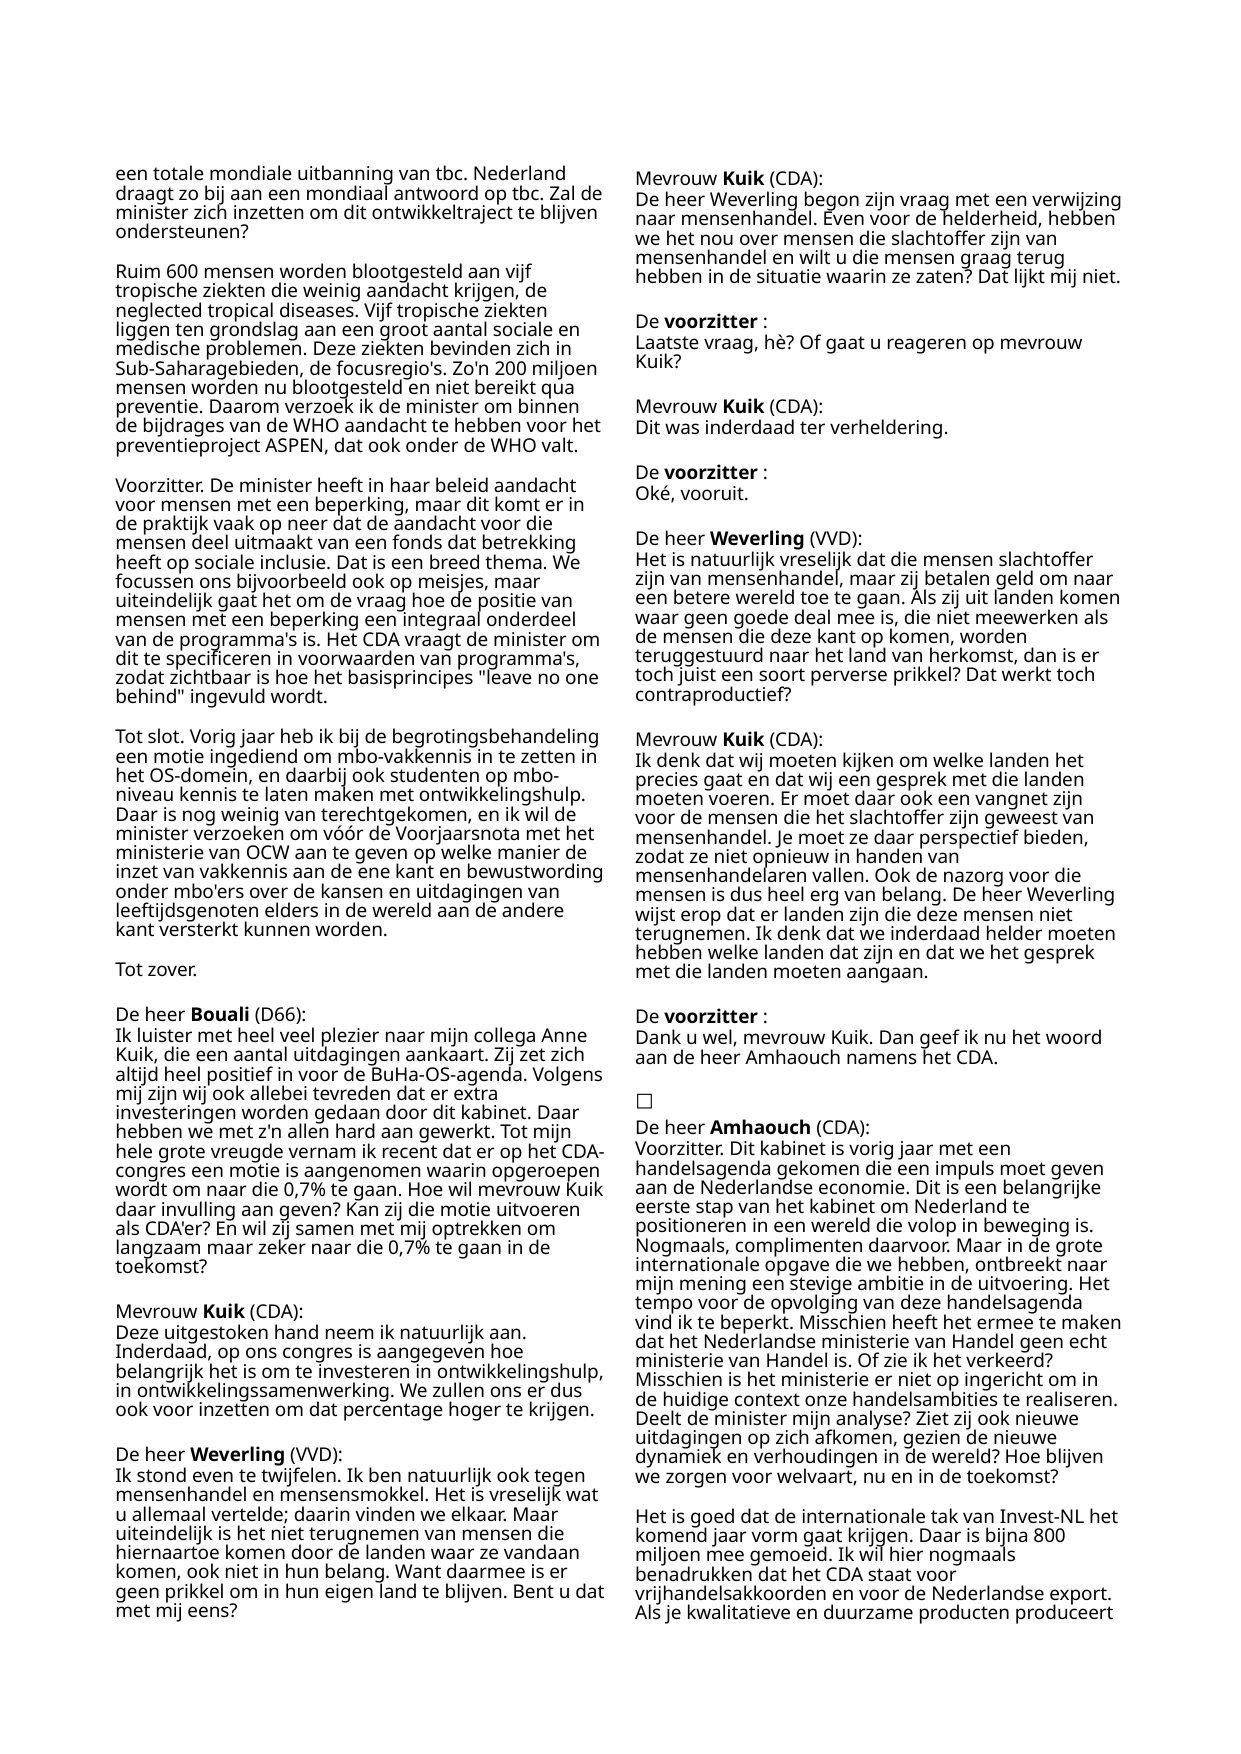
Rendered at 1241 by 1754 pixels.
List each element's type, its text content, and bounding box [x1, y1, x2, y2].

text De voorzitter : [635, 1004, 1125, 1029]
text De heer Weverling begon zijn vraag met een verwijzing naar mensenhandel. Even voor de helderheid, hebben we het nou over mensen die slachtoffer zijn van mensenhandel en wilt u die mensen graag terug hebben in de situatie waarin ze zaten? Dat lijkt mij niet. [635, 191, 1125, 287]
text Mevrouw Kuik (CDA): [115, 1298, 605, 1324]
text Dank u wel, mevrouw Kuik. Dan geef ik nu het woord aan de heer Amhaouch namens het CDA. [635, 1029, 1125, 1068]
text Voorzitter. Dit kabinet is vorig jaar met een handelsagenda gekomen die een impuls moet geven aan de Nederlandse economie. Dit is een belangrijke eerste stap van het kabinet om Nederland te positioneren in een wereld die volop in beweging is. Nogmaals, complimenten daarvoor. Maar in de grote internationale opgave die we hebben, ontbreekt naar mijn mening een stevige ambitie in de uitvoering. Het tempo voor de opvolging van deze handelsagenda vind ik te beperkt. Misschien heeft het ermee te maken dat het Nederlandse ministerie van Handel geen echt ministerie van Handel is. Of zie ik het verkeerd? Misschien is het ministerie er niet op ingericht om in de huidige context onze handelsambities te realiseren. Deelt de minister mijn analyse? Ziet zij ook nieuwe uitdagingen op zich afkomen, gezien de nieuwe dynamiek en verhoudingen in de wereld? Hoe blijven we zorgen voor welvaart, nu en in de toekomst? [635, 1140, 1125, 1487]
text Mevrouw Kuik (CDA): [635, 165, 1125, 191]
text Oké, vooruit. [635, 485, 1125, 504]
text Het is natuurlijk vreselijk dat die mensen slachtoffer zijn van mensenhandel, maar zij betalen geld om naar een betere wereld toe te gaan. Als zij uit landen komen waar geen goede deal mee is, die niet meewerken als de mensen die deze kant op komen, worden teruggestuurd naar het land van herkomst, dan is er toch juist een soort perverse prikkel? Dat werkt toch contraproductief? [635, 551, 1125, 705]
text Tot slot. Vorig jaar heb ik bij de begrotingsbehandeling een motie ingediend om mbo-vakkennis in te zetten in het OS-domein, en daarbij ook studenten op mbo-niveau kennis te laten maken met ontwikkelingshulp. Daar is nog weinig van terechtgekomen, en ik wil de minister verzoeken om vóór de Voorjaarsnota met het ministerie van OCW aan te geven op welke manier de inzet van vakkennis aan de ene kant en bewustwording onder mbo'ers over de kansen en uitdagingen van leeftijdsgenoten elders in de wereld aan de andere kant versterkt kunnen worden. [115, 728, 605, 941]
text De heer Weverling (VVD): [115, 1441, 605, 1467]
text Mevrouw Kuik (CDA): [635, 726, 1125, 752]
text Het is goed dat de internationale tak van Invest-NL het komend jaar vorm gaat krijgen. Daar is bijna 800 miljoen mee gemoeid. Ik wil hier nogmaals benadrukken dat het CDA staat voor vrijhandelsakkoorden en voor de Nederlandse export. Als je kwalitatieve en duurzame producten produceert [635, 1508, 1125, 1623]
text Voorzitter. De minister heeft in haar beleid aandacht voor mensen met een beperking, maar dit komt er in de praktijk vaak op neer dat de aandacht voor die mensen deel uitmaakt van een fonds dat betrekking heeft op sociale inclusie. Dat is een breed thema. We focussen ons bijvoorbeeld ook op meisjes, maar uiteindelijk gaat het om de vraag hoe de positie van mensen met een beperking een integraal onderdeel van de programma's is. Het CDA vraagt de minister om dit te specificeren in voorwaarden van programma's, zodat zichtbaar is hoe het basisprincipes "leave no one behind" ingevuld wordt. [115, 477, 605, 708]
text Ik denk dat wij moeten kijken om welke landen het precies gaat en dat wij een gesprek met die landen moeten voeren. Er moet daar ook een vangnet zijn voor de mensen die het slachtoffer zijn geweest van mensenhandel. Je moet ze daar perspectief bieden, zodat ze niet opnieuw in handen van mensenhandelaren vallen. Ook de nazorg voor die mensen is dus heel erg van belang. De heer Weverling wijst erop dat er landen zijn die deze mensen niet terugnemen. Ik denk dat we inderdaad helder moeten hebben welke landen dat zijn en dat we het gesprek met die landen moeten aangaan. [635, 752, 1125, 983]
text een totale mondiale uitbanning van tbc. Nederland draagt zo bij aan een mondiaal antwoord op tbc. Zal de minister zich inzetten om dit ontwikkeltraject te blijven ondersteunen? [115, 165, 605, 242]
text De heer Weverling (VVD): [635, 525, 1125, 551]
text ⬜ [635, 1089, 1125, 1114]
text Laatste vraag, hè? Of gaat u reageren op mevrouw Kuik? [635, 334, 1125, 373]
text De voorzitter : [635, 459, 1125, 485]
text Ik stond even te twijfelen. Ik ben natuurlijk ook tegen mensenhandel en mensensmokkel. Het is vreselijk wat u allemaal vertelde; daarin vinden we elkaar. Maar uiteindelijk is het niet terugnemen van mensen die hiernaartoe komen door de landen waar ze vandaan komen, ook niet in hun belang. Want daarmee is er geen prikkel om in hun eigen land te blijven. Bent u dat met mij eens? [115, 1467, 605, 1621]
text De heer Amhaouch (CDA): [635, 1114, 1125, 1140]
text Tot zover. [115, 961, 605, 981]
text Deze uitgestoken hand neem ik natuurlijk aan. Inderdaad, op ons congres is aangegeven hoe belangrijk het is om te investeren in ontwikkelingshulp, in ontwikkelingssamenwerking. We zullen ons er dus ook voor inzetten om dat percentage hoger te krijgen. [115, 1324, 605, 1421]
text De voorzitter : [635, 308, 1125, 334]
text Ik luister met heel veel plezier naar mijn collega Anne Kuik, die een aantal uitdagingen aankaart. Zij zet zich altijd heel positief in voor de BuHa-OS-agenda. Volgens mij zijn wij ook allebei tevreden dat er extra investeringen worden gedaan door dit kabinet. Daar hebben we met z'n allen hard aan gewerkt. Tot mijn hele grote vreugde vernam ik recent dat er op het CDA-congres een motie is aangenomen waarin opgeroepen wordt om naar die 0,7% te gaan. Hoe wil mevrouw Kuik daar invulling aan geven? Kan zij die motie uitvoeren als CDA'er? En wil zij samen met mij optrekken om langzaam maar zeker naar die 0,7% te gaan in de toekomst? [115, 1027, 605, 1278]
text Dit was inderdaad ter verheldering. [635, 419, 1125, 438]
text De heer Bouali (D66): [115, 1001, 605, 1027]
text Ruim 600 mensen worden blootgesteld aan vijf tropische ziekten die weinig aandacht krijgen, de neglected tropical diseases. Vijf tropische ziekten liggen ten grondslag aan een groot aantal sociale en medische problemen. Deze ziekten bevinden zich in Sub-Saharagebieden, de focusregio's. Zo'n 200 miljoen mensen worden nu blootgesteld en niet bereikt qua preventie. Daarom verzoek ik de minister om binnen de bijdrages van de WHO aandacht te hebben voor het preventieproject ASPEN, dat ook onder de WHO valt. [115, 263, 605, 456]
text Mevrouw Kuik (CDA): [635, 393, 1125, 419]
